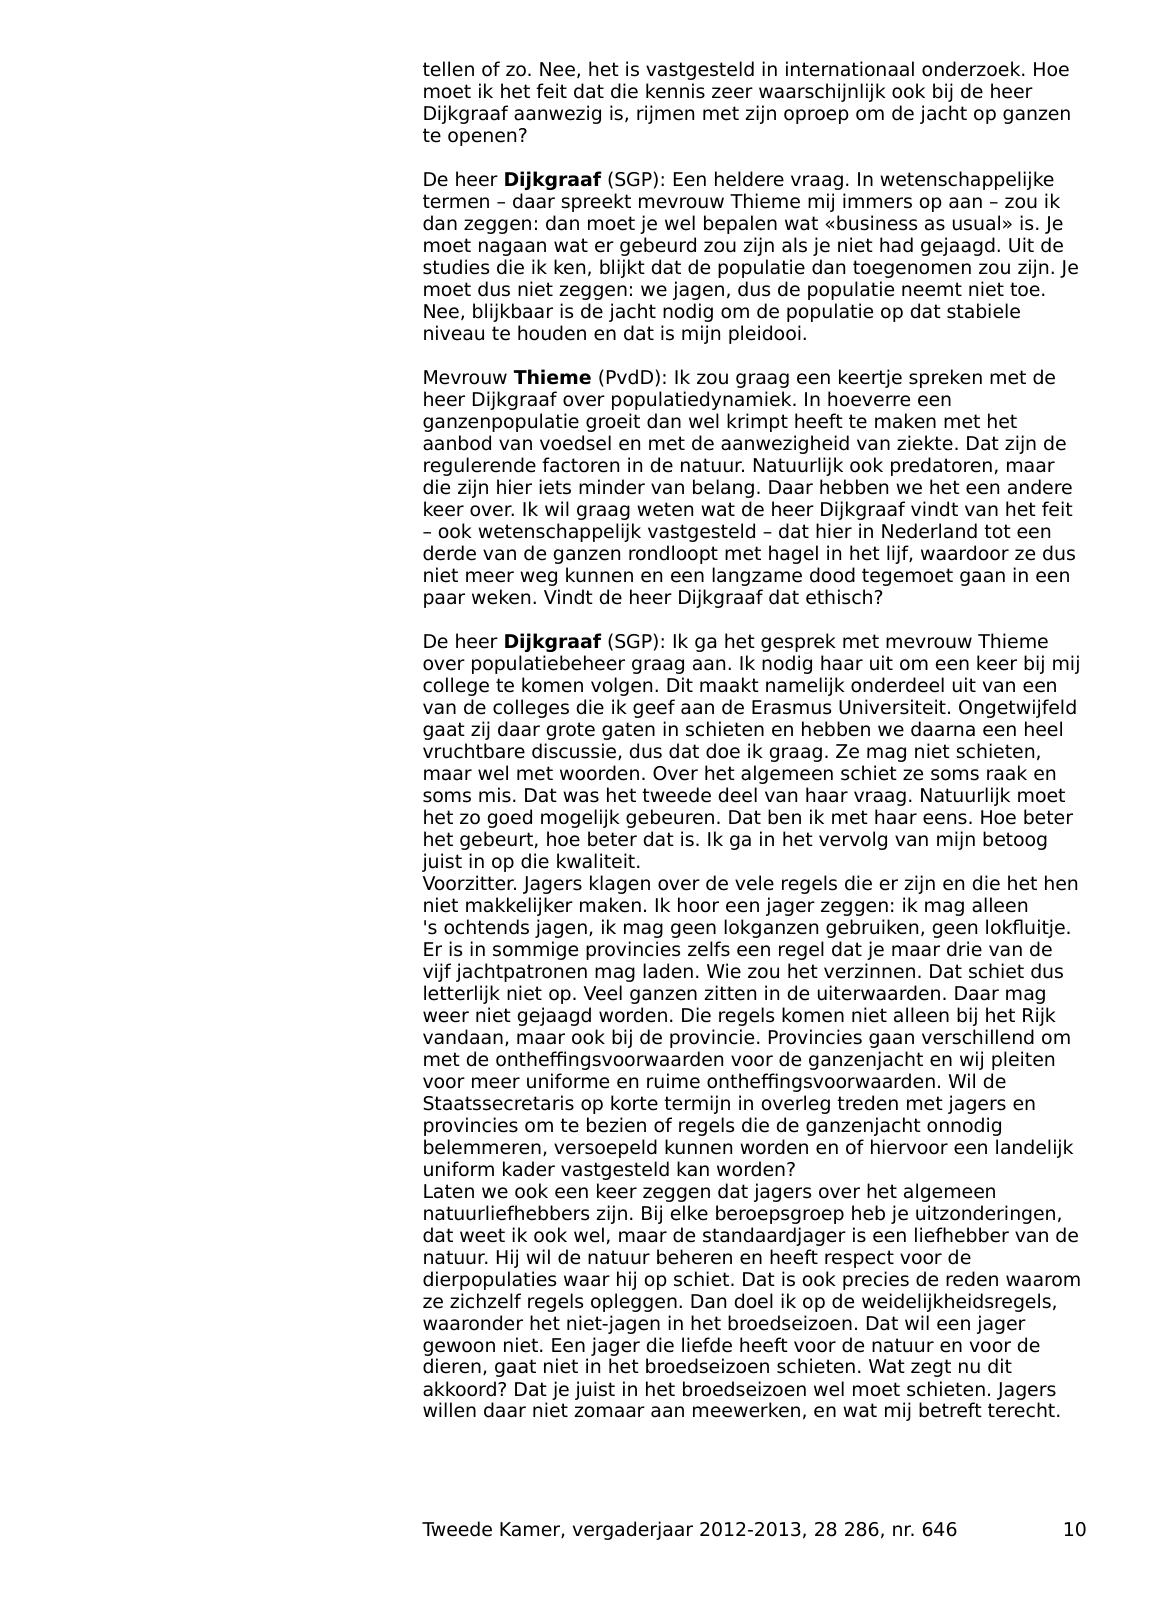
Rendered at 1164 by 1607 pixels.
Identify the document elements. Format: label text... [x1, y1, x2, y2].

text tellen of zo. Nee, het is vastgesteld in internationaal onderzoek. Hoe moet ik het feit dat die kennis zeer waarschijnlijk ook bij de heer Dijkgraaf aanwezig is, rijmen met zijn oproep om de jacht op ganzen te openen? [422, 59, 1087, 147]
text Voorzitter. Jagers klagen over de vele regels die er zijn en die het hen niet makkelijker maken. Ik hoor een jager zeggen: ik mag alleen 's ochtends jagen, ik mag geen lokganzen gebruiken, geen lokfluitje. Er is in sommige provincies zelfs een regel dat je maar drie van de vijf jachtpatronen mag laden. Wie zou het verzinnen. Dat schiet dus letterlijk niet op. Veel ganzen zitten in de uiterwaarden. Daar mag weer niet gejaagd worden. Die regels komen niet alleen bij het Rijk vandaan, maar ook bij de provincie. Provincies gaan verschillend om met de ontheffingsvoorwaarden voor de ganzenjacht en wij pleiten voor meer uniforme en ruime ontheffingsvoorwaarden. Wil de Staatssecretaris op korte termijn in overleg treden met jagers en provincies om te bezien of regels die de ganzenjacht onnodig belemmeren, versoepeld kunnen worden en of hiervoor een landelijk uniform kader vastgesteld kan worden? [422, 873, 1087, 1181]
text Mevrouw Thieme (PvdD): Ik zou graag een keertje spreken met de heer Dijkgraaf over populatiedynamiek. In hoeverre een ganzenpopulatie groeit dan wel krimpt heeft te maken met het aanbod van voedsel en met de aanwezigheid van ziekte. Dat zijn de regulerende factoren in de natuur. Natuurlijk ook predatoren, maar die zijn hier iets minder van belang. Daar hebben we het een andere keer over. Ik wil graag weten wat de heer Dijkgraaf vindt van het feit – ook wetenschappelijk vastgesteld – dat hier in Nederland tot een derde van de ganzen rondloopt met hagel in het lijf, waardoor ze dus niet meer weg kunnen en een langzame dood tegemoet gaan in een paar weken. Vindt de heer Dijkgraaf dat ethisch? [422, 367, 1087, 609]
text De heer Dijkgraaf (SGP): Ik ga het gesprek met mevrouw Thieme over populatiebeheer graag aan. Ik nodig haar uit om een keer bij mij college te komen volgen. Dit maakt namelijk onderdeel uit van een van de colleges die ik geef aan de Erasmus Universiteit. Ongetwijfeld gaat zij daar grote gaten in schieten en hebben we daarna een heel vruchtbare discussie, dus dat doe ik graag. Ze mag niet schieten, maar wel met woorden. Over het algemeen schiet ze soms raak en soms mis. Dat was het tweede deel van haar vraag. Natuurlijk moet het zo goed mogelijk gebeuren. Dat ben ik met haar eens. Hoe beter het gebeurt, hoe beter dat is. Ik ga in het vervolg van mijn betoog juist in op die kwaliteit. [422, 631, 1087, 873]
text De heer Dijkgraaf (SGP): Een heldere vraag. In wetenschappelijke termen – daar spreekt mevrouw Thieme mij immers op aan – zou ik dan zeggen: dan moet je wel bepalen wat «business as usual» is. Je moet nagaan wat er gebeurd zou zijn als je niet had gejaagd. Uit de studies die ik ken, blijkt dat de populatie dan toegenomen zou zijn. Je moet dus niet zeggen: we jagen, dus de populatie neemt niet toe. Nee, blijkbaar is de jacht nodig om de populatie op dat stabiele niveau te houden en dat is mijn pleidooi. [422, 169, 1087, 345]
text Laten we ook een keer zeggen dat jagers over het algemeen natuurliefhebbers zijn. Bij elke beroepsgroep heb je uitzonderingen, dat weet ik ook wel, maar de standaardjager is een liefhebber van de natuur. Hij wil de natuur beheren en heeft respect voor de dierpopulaties waar hij op schiet. Dat is ook precies de reden waarom ze zichzelf regels opleggen. Dan doel ik op de weidelijkheidsregels, waaronder het niet-jagen in het broedseizoen. Dat wil een jager gewoon niet. Een jager die liefde heeft voor de natuur en voor de dieren, gaat niet in het broedseizoen schieten. Wat zegt nu dit akkoord? Dat je juist in het broedseizoen wel moet schieten. Jagers willen daar niet zomaar aan meewerken, en wat mij betreft terecht. [422, 1181, 1087, 1422]
